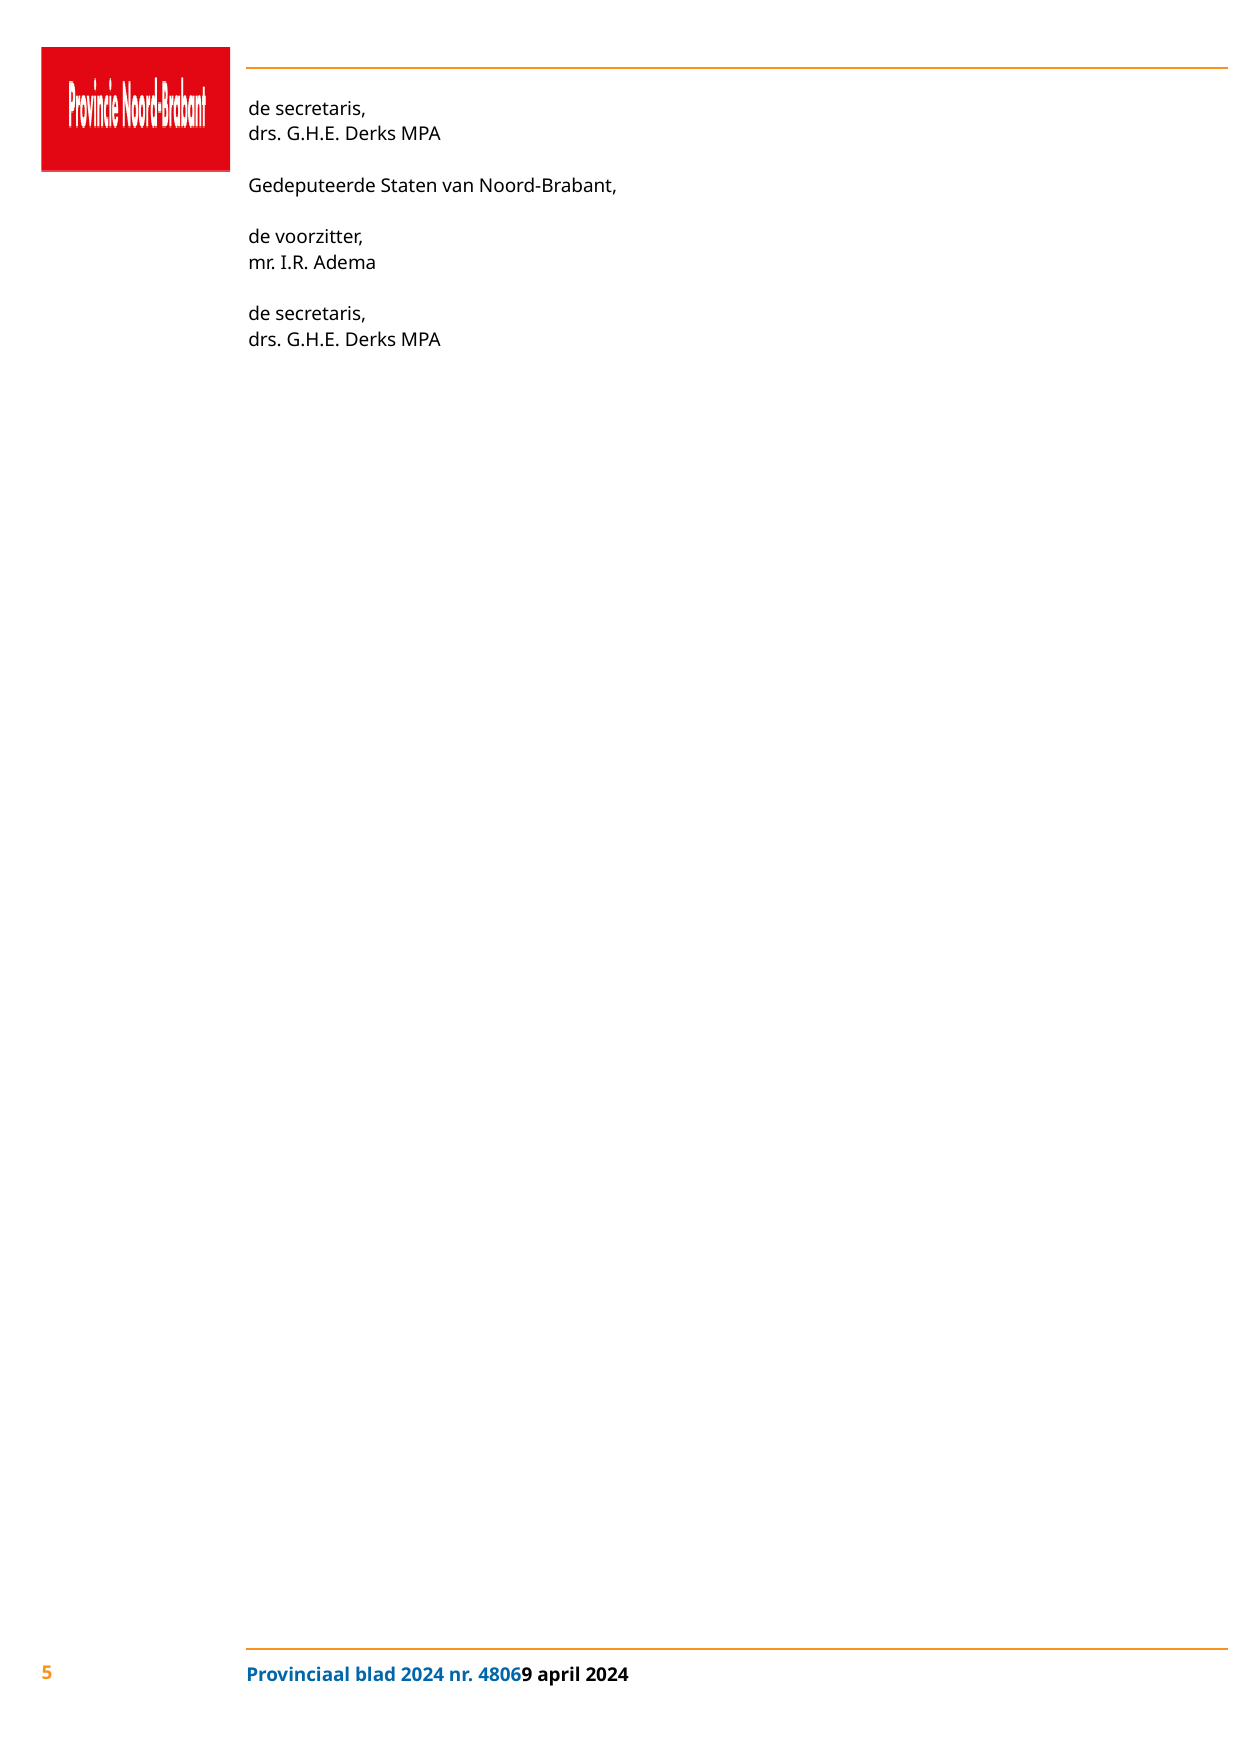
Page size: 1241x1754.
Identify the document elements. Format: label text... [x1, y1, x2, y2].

text drs. G.H.E. Derks MPA [248, 121, 1152, 146]
text de secretaris, [248, 95, 1152, 121]
text de secretaris, [248, 301, 1152, 326]
text de voorzitter, [248, 223, 1152, 249]
picture [41, 47, 231, 172]
text drs. G.H.E. Derks MPA [248, 326, 1152, 352]
text Gedeputeerde Staten van Noord-Brabant, [248, 172, 1152, 198]
text mr. I.R. Adema [248, 249, 1152, 275]
